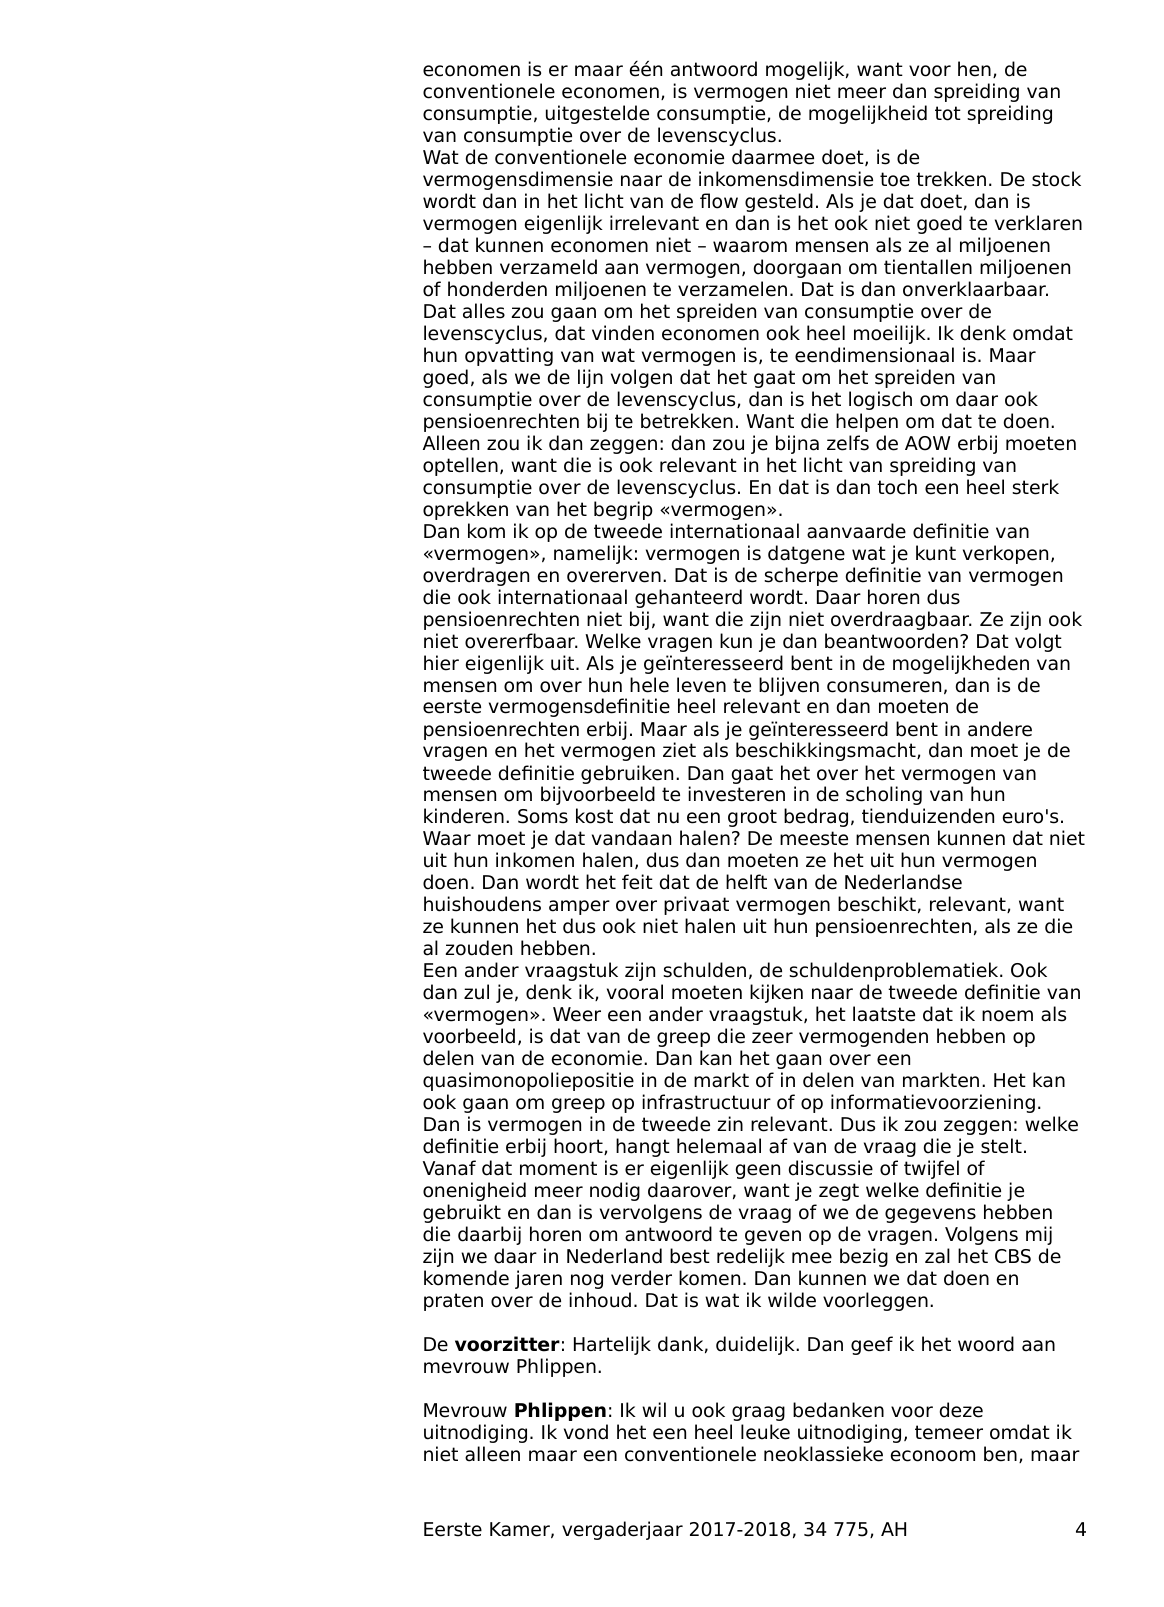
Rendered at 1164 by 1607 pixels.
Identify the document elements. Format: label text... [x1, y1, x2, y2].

text De voorzitter: Hartelijk dank, duidelijk. Dan geef ik het woord aan mevrouw Phlippen. [422, 1334, 1087, 1378]
text Mevrouw Phlippen: Ik wil u ook graag bedanken voor deze uitnodiging. Ik vond het een heel leuke uitnodiging, temeer omdat ik niet alleen maar een conventionele neoklassieke econoom ben, maar [422, 1400, 1087, 1466]
text Dan kom ik op de tweede internationaal aanvaarde definitie van «vermogen», namelijk: vermogen is datgene wat je kunt verkopen, overdragen en overerven. Dat is de scherpe definitie van vermogen die ook internationaal gehanteerd wordt. Daar horen dus pensioenrechten niet bij, want die zijn niet overdraagbaar. Ze zijn ook niet overerfbaar. Welke vragen kun je dan beantwoorden? Dat volgt hier eigenlijk uit. Als je geïnteresseerd bent in de mogelijkheden van mensen om over hun hele leven te blijven consumeren, dan is de eerste vermogensdefinitie heel relevant en dan moeten de pensioenrechten erbij. Maar als je geïnteresseerd bent in andere vragen en het vermogen ziet als beschikkingsmacht, dan moet je de tweede definitie gebruiken. Dan gaat het over het vermogen van mensen om bijvoorbeeld te investeren in de scholing van hun kinderen. Soms kost dat nu een groot bedrag, tienduizenden euro's. Waar moet je dat vandaan halen? De meeste mensen kunnen dat niet uit hun inkomen halen, dus dan moeten ze het uit hun vermogen doen. Dan wordt het feit dat de helft van de Nederlandse huishoudens amper over privaat vermogen beschikt, relevant, want ze kunnen het dus ook niet halen uit hun pensioenrechten, als ze die al zouden hebben. [422, 521, 1087, 960]
text Wat de conventionele economie daarmee doet, is de vermogensdimensie naar de inkomensdimensie toe trekken. De stock wordt dan in het licht van de flow gesteld. Als je dat doet, dan is vermogen eigenlijk irrelevant en dan is het ook niet goed te verklaren – dat kunnen economen niet – waarom mensen als ze al miljoenen hebben verzameld aan vermogen, doorgaan om tientallen miljoenen of honderden miljoenen te verzamelen. Dat is dan onverklaarbaar. Dat alles zou gaan om het spreiden van consumptie over de levenscyclus, dat vinden economen ook heel moeilijk. Ik denk omdat hun opvatting van wat vermogen is, te eendimensionaal is. Maar goed, als we de lijn volgen dat het gaat om het spreiden van consumptie over de levenscyclus, dan is het logisch om daar ook pensioenrechten bij te betrekken. Want die helpen om dat te doen. Alleen zou ik dan zeggen: dan zou je bijna zelfs de AOW erbij moeten optellen, want die is ook relevant in het licht van spreiding van consumptie over de levenscyclus. En dat is dan toch een heel sterk oprekken van het begrip «vermogen». [422, 147, 1087, 521]
text economen is er maar één antwoord mogelijk, want voor hen, de conventionele economen, is vermogen niet meer dan spreiding van consumptie, uitgestelde consumptie, de mogelijkheid tot spreiding van consumptie over de levenscyclus. [422, 59, 1087, 147]
text Een ander vraagstuk zijn schulden, de schuldenproblematiek. Ook dan zul je, denk ik, vooral moeten kijken naar de tweede definitie van «vermogen». Weer een ander vraagstuk, het laatste dat ik noem als voorbeeld, is dat van de greep die zeer vermogenden hebben op delen van de economie. Dan kan het gaan over een quasimonopoliepositie in de markt of in delen van markten. Het kan ook gaan om greep op infrastructuur of op informatievoorziening. Dan is vermogen in de tweede zin relevant. Dus ik zou zeggen: welke definitie erbij hoort, hangt helemaal af van de vraag die je stelt. Vanaf dat moment is er eigenlijk geen discussie of twijfel of onenigheid meer nodig daarover, want je zegt welke definitie je gebruikt en dan is vervolgens de vraag of we de gegevens hebben die daarbij horen om antwoord te geven op de vragen. Volgens mij zijn we daar in Nederland best redelijk mee bezig en zal het CBS de komende jaren nog verder komen. Dan kunnen we dat doen en praten over de inhoud. Dat is wat ik wilde voorleggen. [422, 960, 1087, 1312]
